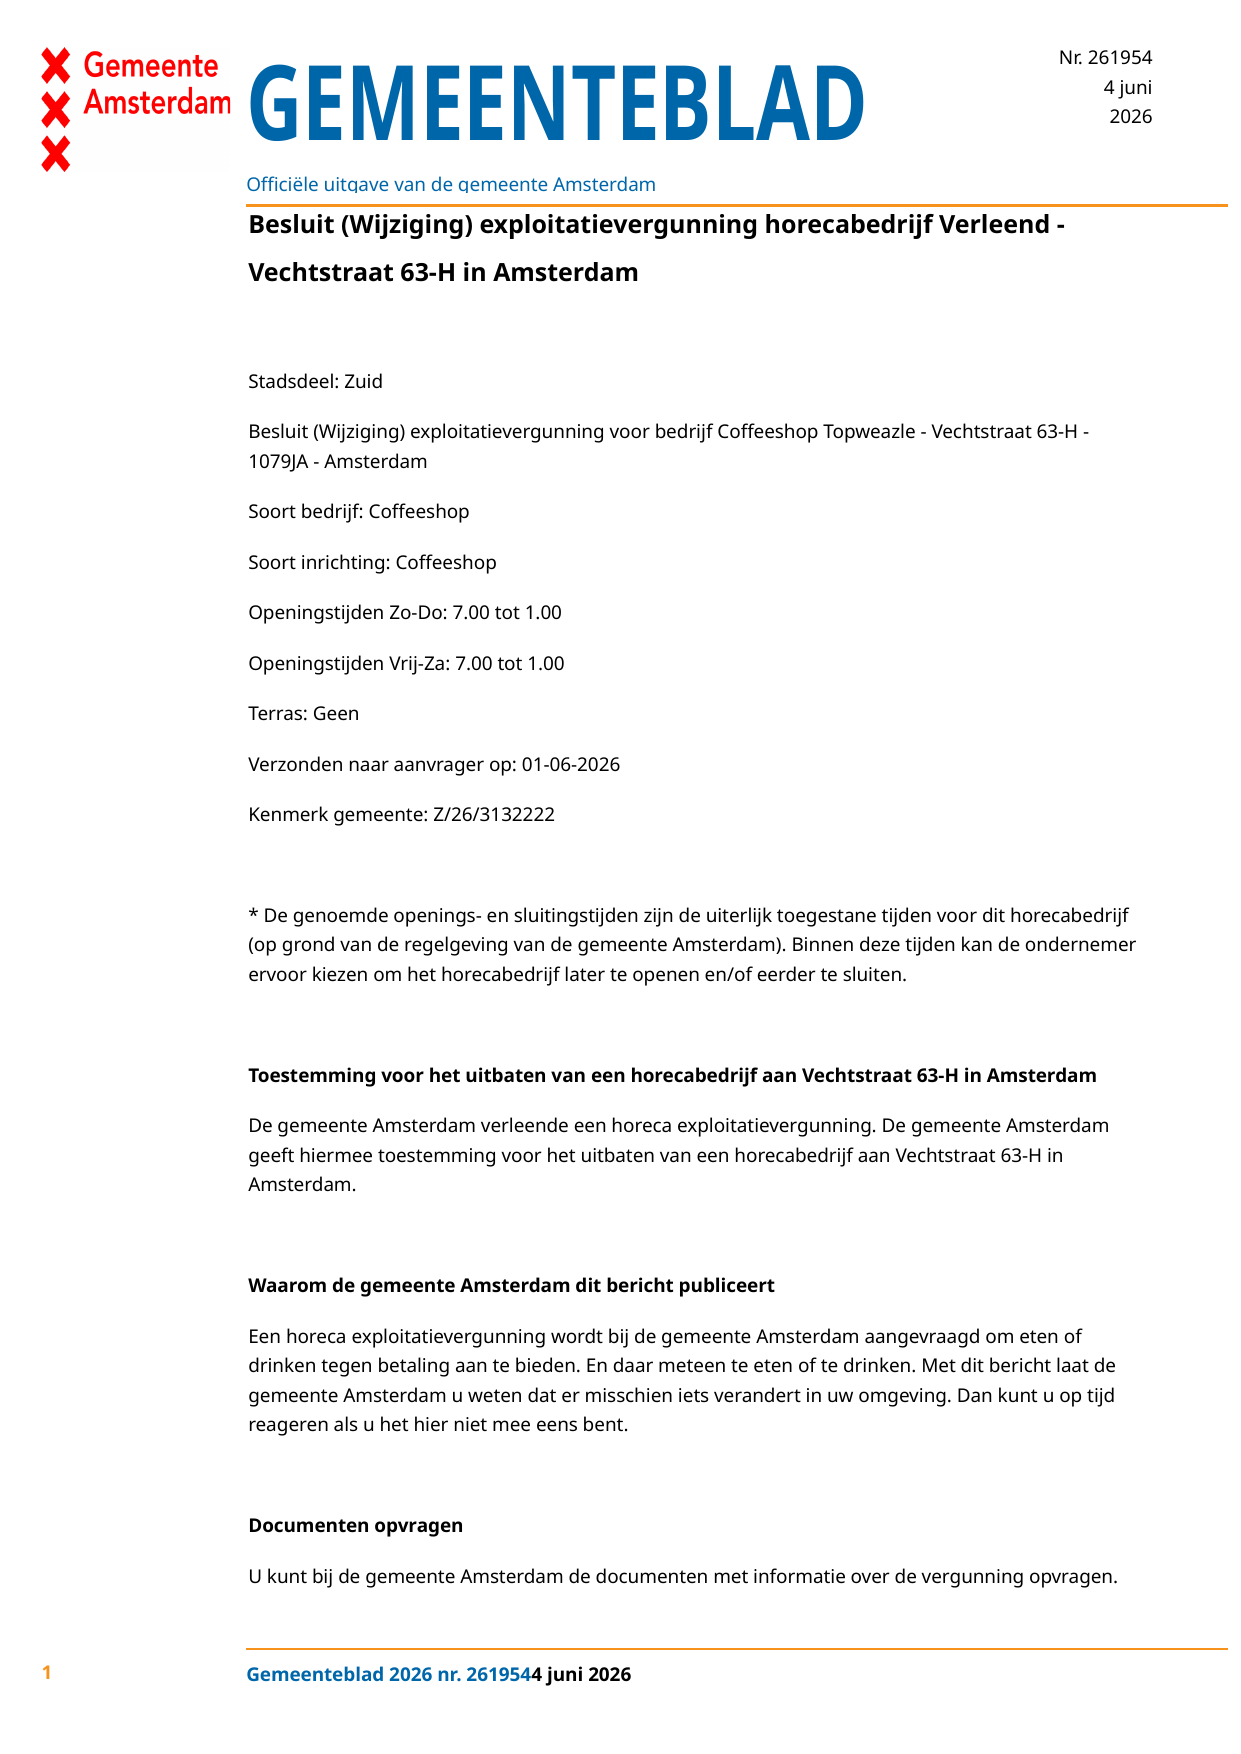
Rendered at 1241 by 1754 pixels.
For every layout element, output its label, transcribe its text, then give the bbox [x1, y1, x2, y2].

text Documenten opvragen [248, 1512, 1152, 1538]
text U kunt bij de gemeente Amsterdam de documenten met informatie over de vergunning opvragen. [248, 1563, 1152, 1589]
text Verzonden naar aanvrager op: 01-06-2026 [248, 751, 1152, 777]
text Openingstijden Zo-Do: 7.00 tot 1.00 [248, 599, 1152, 625]
text Waarom de gemeente Amsterdam dit bericht publiceert [248, 1272, 1152, 1298]
text De gemeente Amsterdam verleende een horeca exploitatievergunning. De gemeente Amsterdam geeft hiermee toestemming voor het uitbaten van een horecabedrijf aan Vechtstraat 63-H in Amsterdam. [248, 1112, 1152, 1197]
text Stadsdeel: Zuid [248, 368, 1152, 394]
text Openingstijden Vrij-Za: 7.00 tot 1.00 [248, 650, 1152, 676]
text Besluit (Wijziging) exploitatievergunning voor bedrijf Coffeeshop Topweazle - Vechtstraat 63-H - 1079JA - Amsterdam [248, 419, 1152, 474]
text * De genoemde openings- en sluitingstijden zijn de uiterlijk toegestane tijden voor dit horecabedrijf (op grond van de regelgeving van de gemeente Amsterdam). Binnen deze tijden kan de ondernemer ervoor kiezen om het horecabedrijf later te openen en/of eerder te sluiten. [248, 902, 1152, 987]
text Besluit (Wijziging) exploitatievergunning horecabedrijf Verleend - Vechtstraat 63-H in Amsterdam [248, 207, 1152, 288]
picture [41, 47, 231, 172]
text Kenmerk gemeente: Z/26/3132222 [248, 801, 1152, 827]
text Soort bedrijf: Coffeeshop [248, 499, 1152, 524]
text Een horeca exploitatievergunning wordt bij de gemeente Amsterdam aangevraagd om eten of drinken tegen betaling aan te bieden. En daar meteen te eten of te drinken. Met dit bericht laat de gemeente Amsterdam u weten dat er misschien iets verandert in uw omgeving. Dan kunt u op tijd reageren als u het hier niet mee eens bent. [248, 1323, 1152, 1437]
text Terras: Geen [248, 700, 1152, 726]
text Toestemming voor het uitbaten van een horecabedrijf aan Vechtstraat 63-H in Amsterdam [248, 1062, 1152, 1088]
text Soort inrichting: Coffeeshop [248, 549, 1152, 575]
